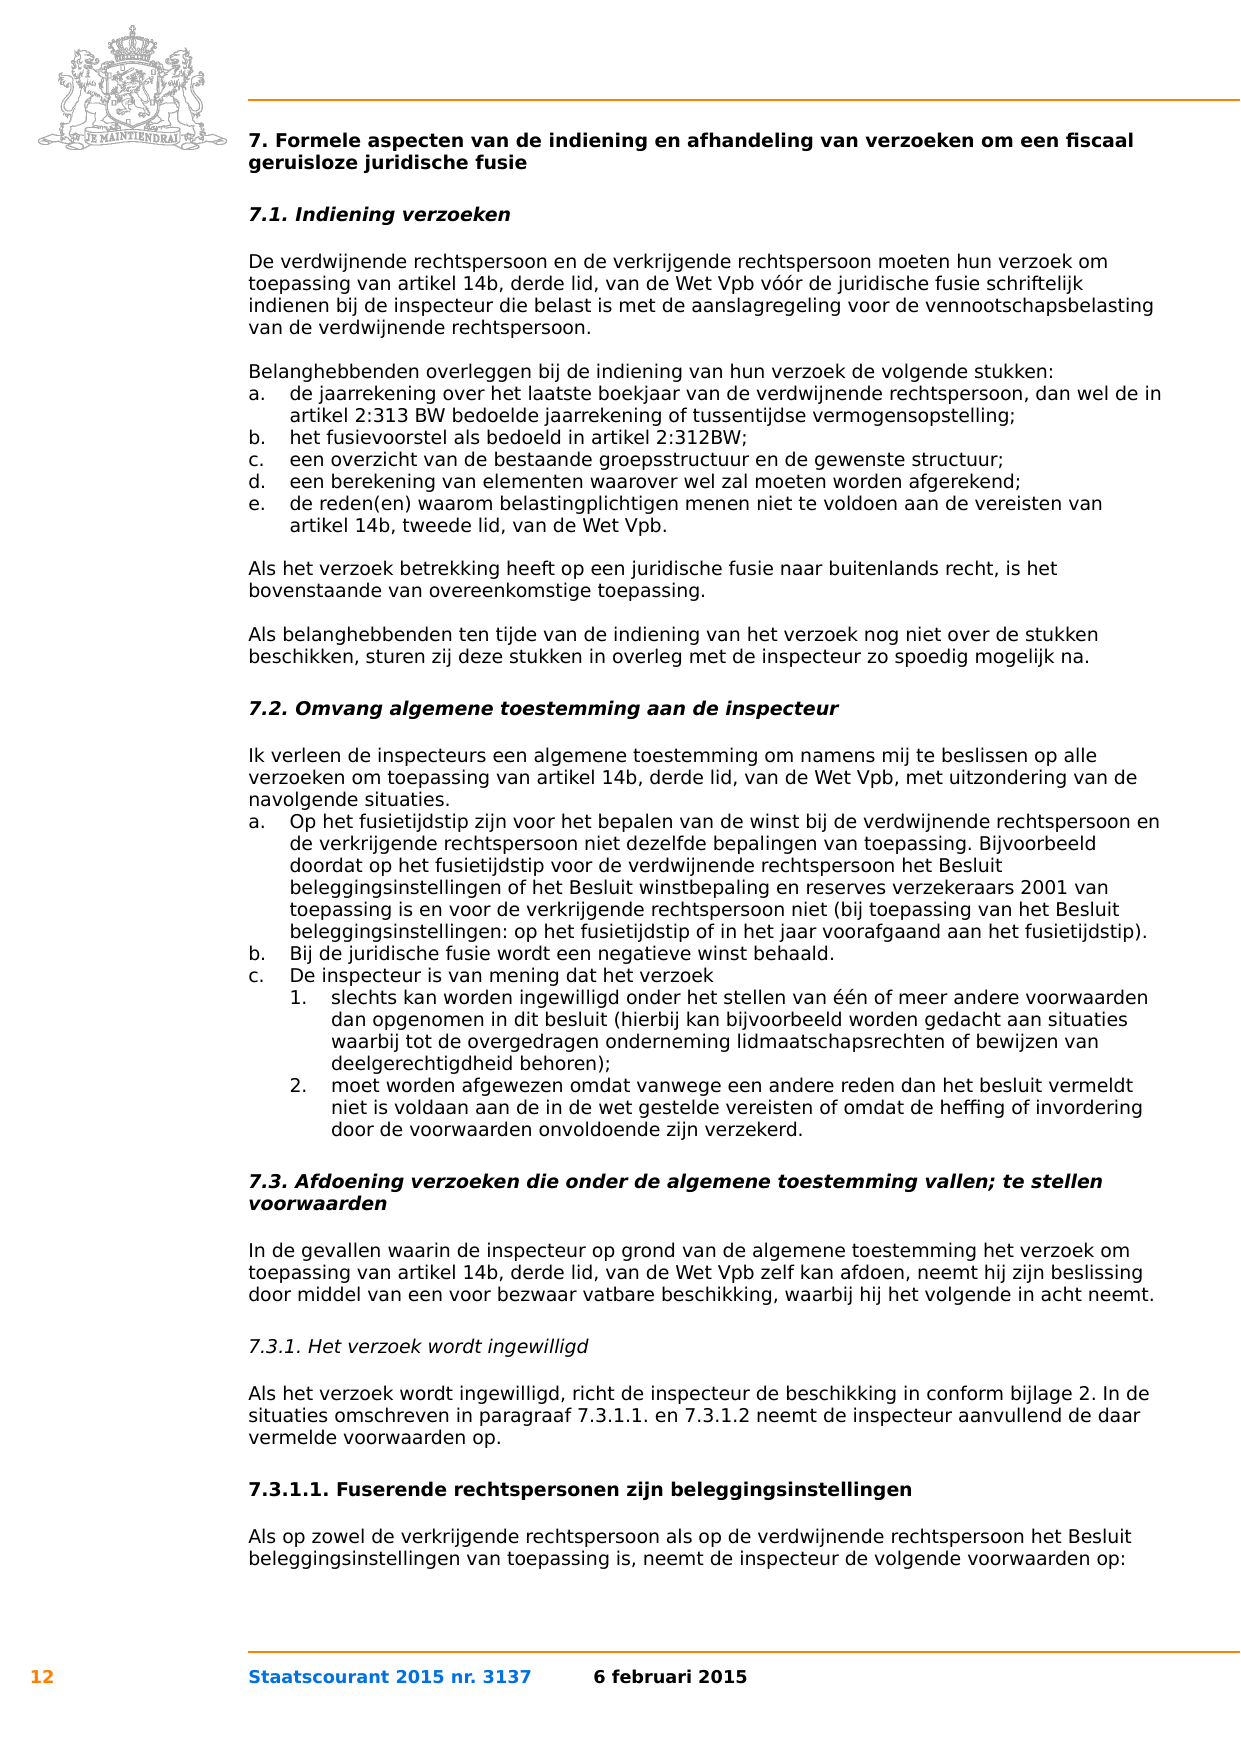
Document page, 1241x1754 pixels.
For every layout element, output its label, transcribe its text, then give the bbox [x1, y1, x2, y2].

text a. Op het fusietijdstip zijn voor het bepalen van de winst bij de verdwijnende rechtspersoon en de verkrijgende rechtspersoon niet dezelfde bepalingen van toepassing. Bijvoorbeeld doordat op het fusietijdstip voor de verdwijnende rechtspersoon het Besluit beleggingsinstellingen of het Besluit winstbepaling en reserves verzekeraars 2001 van toepassing is en voor de verkrijgende rechtspersoon niet (bij toepassing van het Besluit beleggingsinstellingen: op het fusietijdstip of in het jaar voorafgaand aan het fusietijdstip). [248, 811, 1163, 943]
text c. een overzicht van de bestaande groepsstructuur en de gewenste structuur; [248, 448, 1163, 471]
text Als op zowel de verkrijgende rechtspersoon als op de verdwijnende rechtspersoon het Besluit beleggingsinstellingen van toepassing is, neemt de inspecteur de volgende voorwaarden op: [248, 1526, 1163, 1569]
text Als het verzoek wordt ingewilligd, richt de inspecteur de beschikking in conform bijlage 2. In de situaties omschreven in paragraaf 7.3.1.1. en 7.3.1.2 neemt de inspecteur aanvullend de daar vermelde voorwaarden op. [248, 1383, 1163, 1448]
picture [38, 25, 227, 150]
subtitle 7.2. Omvang algemene toestemming aan de inspecteur [248, 698, 1163, 720]
text Als belanghebbenden ten tijde van de indiening van het verzoek nog niet over de stukken beschikken, sturen zij deze stukken in overleg met de inspecteur zo spoedig mogelijk na. [248, 624, 1163, 668]
text Ik verleen de inspecteurs een algemene toestemming om namens mij te beslissen op alle verzoeken om toepassing van artikel 14b, derde lid, van de Wet Vpb, met uitzondering van de navolgende situaties. [248, 745, 1163, 811]
text b. Bij de juridische fusie wordt een negatieve winst behaald. [248, 943, 1163, 965]
text a. de jaarrekening over het laatste boekjaar van de verdwijnende rechtspersoon, dan wel de in artikel 2:313 BW bedoelde jaarrekening of tussentijdse vermogensopstelling; [248, 383, 1163, 427]
text b. het fusievoorstel als bedoeld in artikel 2:312BW; [248, 427, 1163, 448]
text e. de reden(en) waarom belastingplichtigen menen niet te voldoen aan de vereisten van artikel 14b, tweede lid, van de Wet Vpb. [248, 492, 1163, 536]
text d. een berekening van elementen waarover wel zal moeten worden afgerekend; [248, 471, 1163, 492]
text De verdwijnende rechtspersoon en de verkrijgende rechtspersoon moeten hun verzoek om toepassing van artikel 14b, derde lid, van de Wet Vpb vóór de juridische fusie schriftelijk indienen bij de inspecteur die belast is met de aanslagregeling voor de vennootschapsbelasting van de verdwijnende rechtspersoon. [248, 251, 1163, 339]
subtitle 7.3.1.1. Fuserende rechtspersonen zijn beleggingsinstellingen [248, 1478, 1163, 1501]
text 2. moet worden afgewezen omdat vanwege een andere reden dan het besluit vermeldt niet is voldaan aan de in de wet gestelde vereisten of omdat de heffing of invordering door de voorwaarden onvoldoende zijn verzekerd. [289, 1075, 1163, 1141]
subtitle 7.1. Indiening verzoeken [248, 204, 1163, 226]
subtitle 7.3. Afdoening verzoeken die onder de algemene toestemming vallen; te stellen voorwaarden [248, 1171, 1163, 1215]
text c. De inspecteur is van mening dat het verzoek [248, 965, 1163, 987]
subtitle 7. Formele aspecten van de indiening en afhandeling van verzoeken om een fiscaal geruisloze juridische fusie [248, 130, 1163, 174]
text Belanghebbenden overleggen bij de indiening van hun verzoek de volgende stukken: [248, 361, 1163, 383]
subtitle 7.3.1. Het verzoek wordt ingewilligd [248, 1336, 1163, 1358]
text Als het verzoek betrekking heeft op een juridische fusie naar buitenlands recht, is het bovenstaande van overeenkomstige toepassing. [248, 558, 1163, 602]
text 1. slechts kan worden ingewilligd onder het stellen van één of meer andere voorwaarden dan opgenomen in dit besluit (hierbij kan bijvoorbeeld worden gedacht aan situaties waarbij tot de overgedragen onderneming lidmaatschapsrechten of bewijzen van deelgerechtigdheid behoren); [289, 987, 1163, 1075]
text In de gevallen waarin de inspecteur op grond van de algemene toestemming het verzoek om toepassing van artikel 14b, derde lid, van de Wet Vpb zelf kan afdoen, neemt hij zijn beslissing door middel van een voor bezwaar vatbare beschikking, waarbij hij het volgende in acht neemt. [248, 1240, 1163, 1306]
